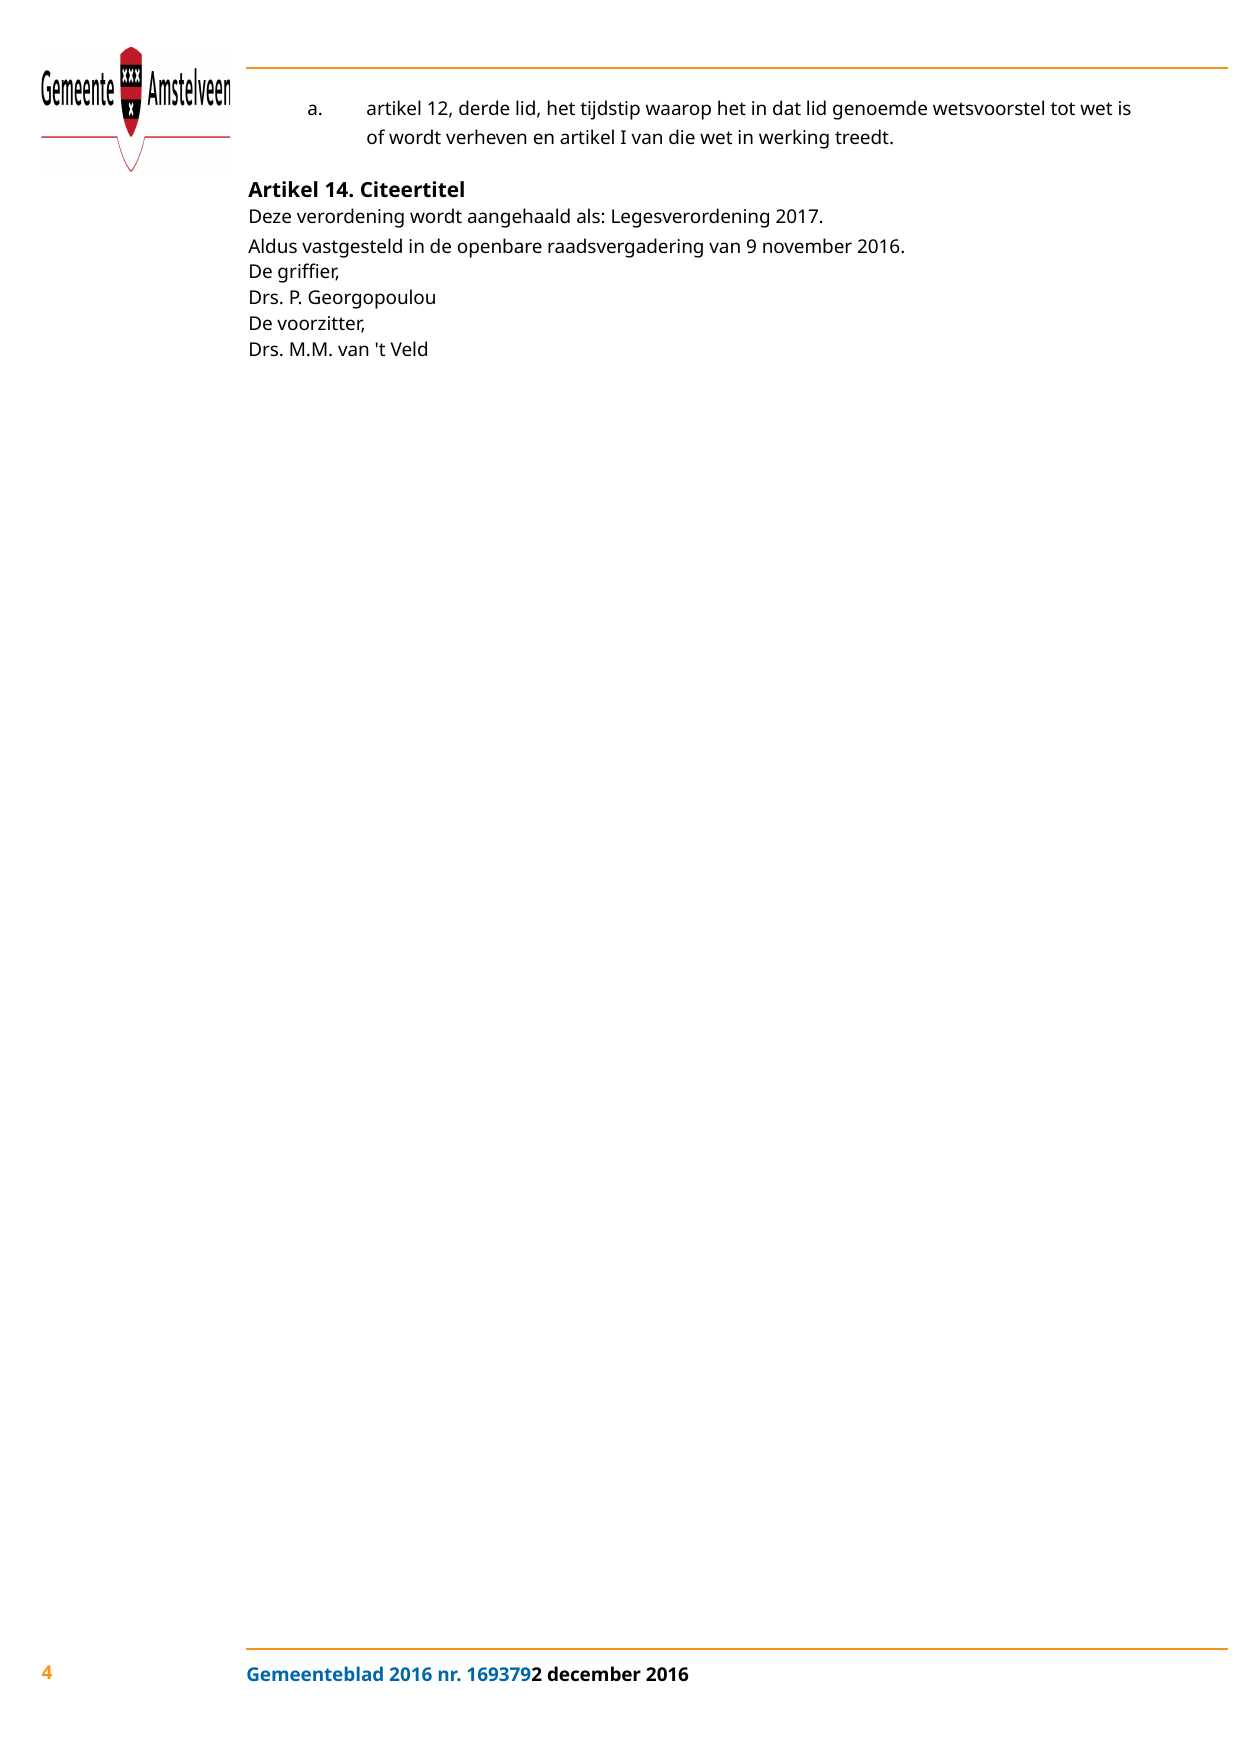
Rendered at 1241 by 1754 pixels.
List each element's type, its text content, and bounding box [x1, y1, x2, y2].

list artikel 12, derde lid, het tijdstip waarop het in dat lid genoemde wetsvoorstel tot wet is of wordt verheven en artikel I van die wet in werking treedt. [307, 95, 1152, 150]
text Artikel 14. Citeertitel [248, 175, 1152, 203]
picture [41, 47, 231, 172]
text Deze verordening wordt aangehaald als: Legesverordening 2017. [248, 203, 1152, 229]
text Aldus vastgesteld in de openbare raadsvergadering van 9 november 2016. [248, 233, 1152, 258]
text Drs. M.M. van 't Veld [248, 336, 1152, 361]
text De griffier, [248, 258, 1152, 284]
text Drs. P. Georgopoulou [248, 284, 1152, 310]
text De voorzitter, [248, 310, 1152, 336]
